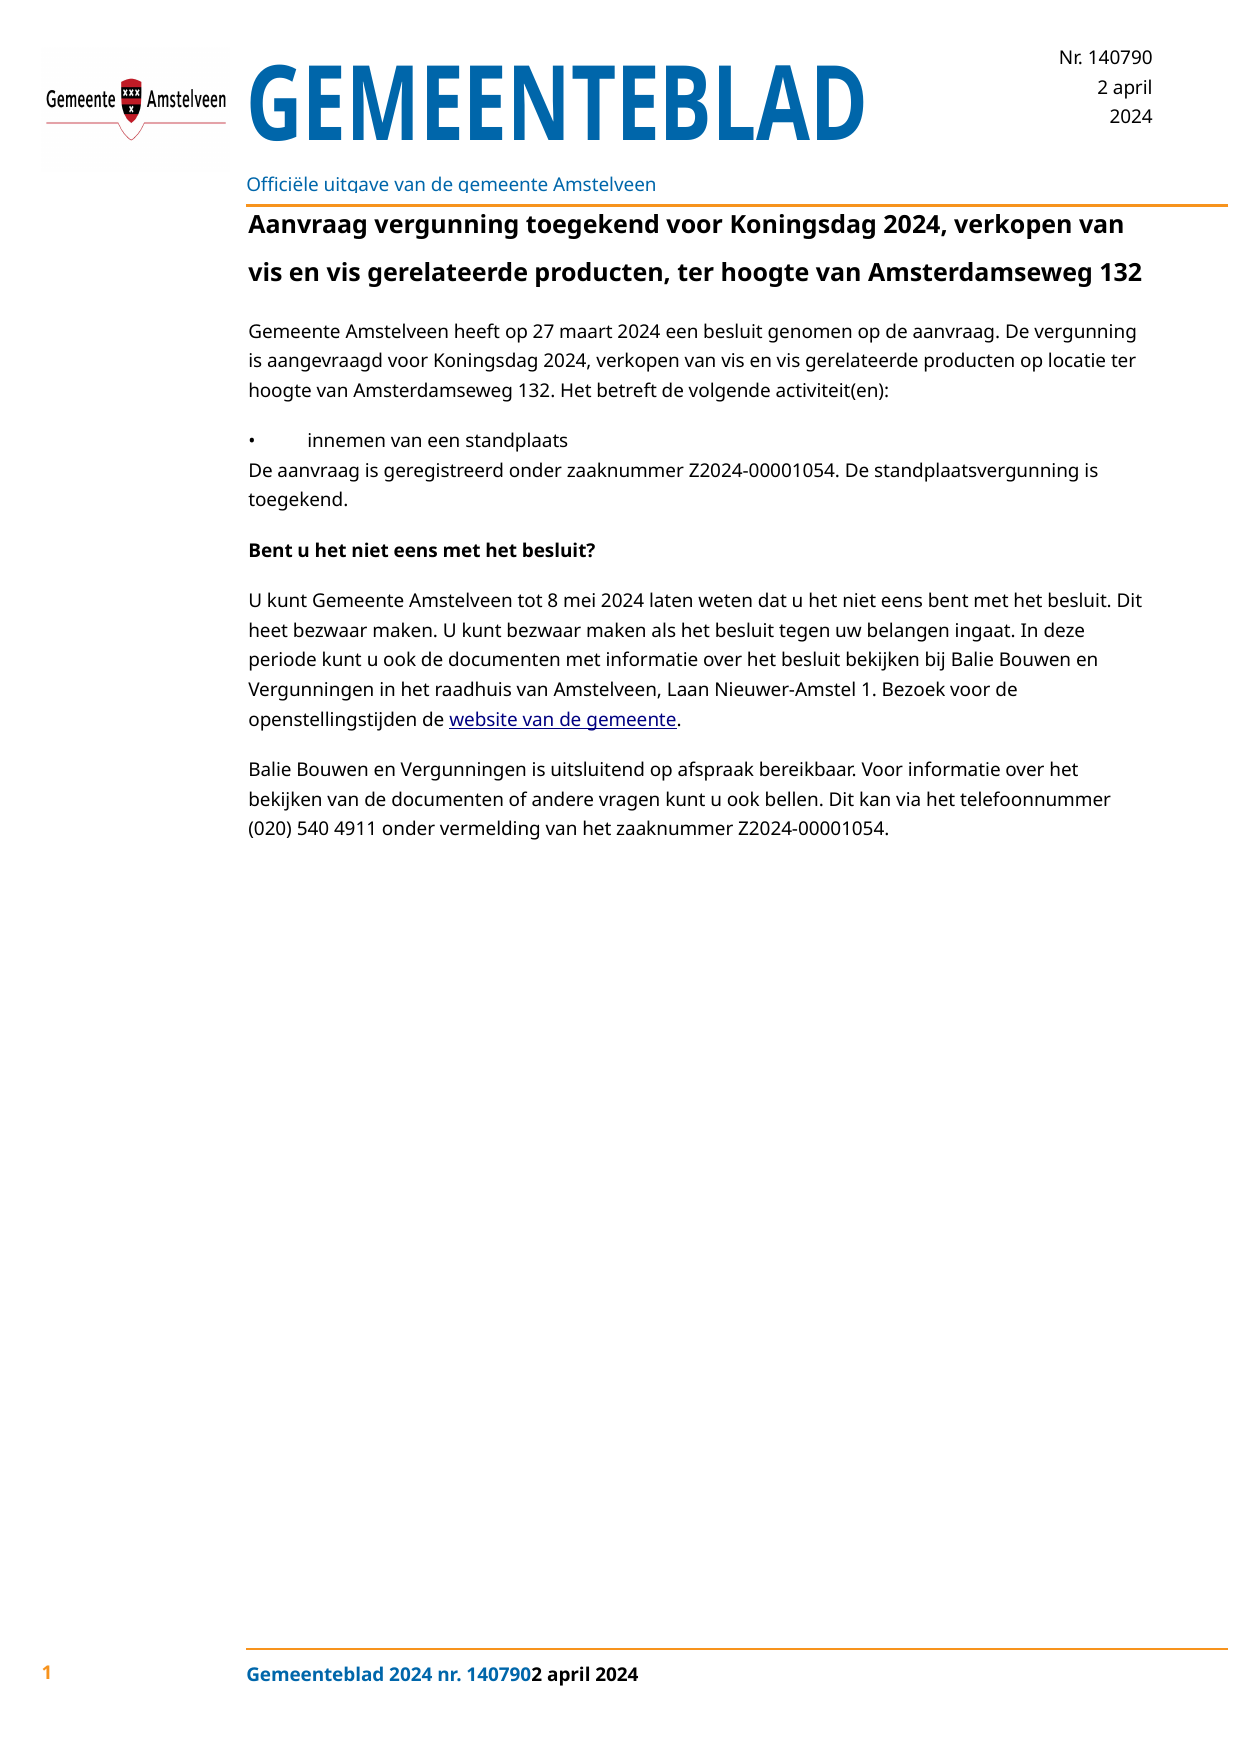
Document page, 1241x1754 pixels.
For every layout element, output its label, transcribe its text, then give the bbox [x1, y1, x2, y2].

text Gemeente Amstelveen heeft op 27 maart 2024 een besluit genomen op de aanvraag. De vergunning is aangevraagd voor Koningsdag 2024, verkopen van vis en vis gerelateerde producten op locatie ter hoogte van Amsterdamseweg 132. Het betreft de volgende activiteit(en): [248, 318, 1152, 403]
text De aanvraag is geregistreerd onder zaaknummer Z2024-00001054. De standplaatsvergunning is toegekend. [248, 457, 1152, 512]
text Balie Bouwen en Vergunningen is uitsluitend op afspraak bereikbaar. Voor informatie over het bekijken van de documenten of andere vragen kunt u ook bellen. Dit kan via het telefoonnummer (020) 540 4911 onder vermelding van het zaaknummer Z2024-00001054. [248, 756, 1152, 841]
text U kunt Gemeente Amstelveen tot 8 mei 2024 laten weten dat u het niet eens bent met het besluit. Dit heet bezwaar maken. U kunt bezwaar maken als het besluit tegen uw belangen ingaat. In deze periode kunt u ook de documenten met informatie over het besluit bekijken bij Balie Bouwen en Vergunningen in het raadhuis van Amstelveen, Laan Nieuwer-Amstel 1. Bezoek voor de openstellingstijden de website van de gemeente. [248, 587, 1152, 732]
list innemen van een standplaats [248, 427, 1152, 453]
text Bent u het niet eens met het besluit? [248, 537, 1152, 563]
text Aanvraag vergunning toegekend voor Koningsdag 2024, verkopen van vis en vis gerelateerde producten, ter hoogte van Amsterdamseweg 132 [248, 207, 1152, 288]
picture [41, 47, 231, 172]
